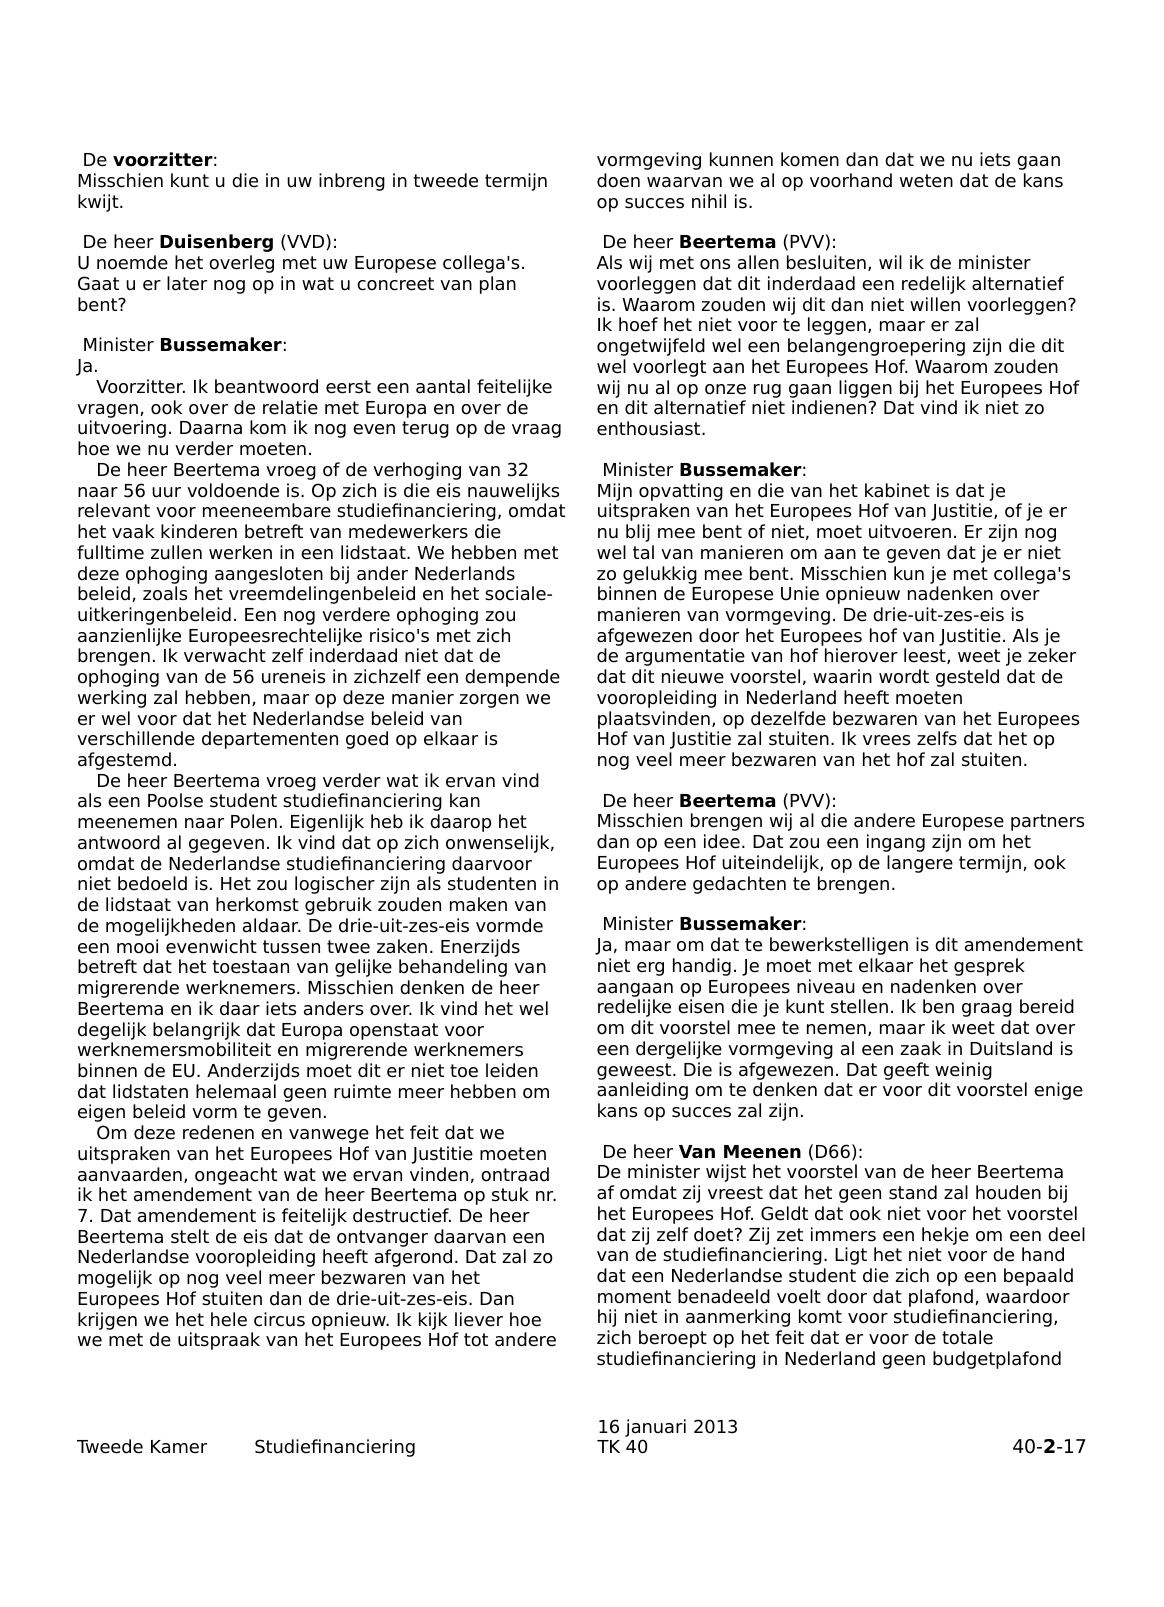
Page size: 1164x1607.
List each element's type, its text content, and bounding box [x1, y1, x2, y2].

text De minister wijst het voorstel van de heer Beertema af omdat zij vreest dat het geen stand zal houden bij het Europees Hof. Geldt dat ook niet voor het voorstel dat zij zelf doet? Zij zet immers een hekje om een deel van de studiefinanciering. Ligt het niet voor de hand dat een Nederlandse student die zich op een bepaald moment benadeeld voelt door dat plafond, waardoor hij niet in aanmerking komt voor studiefinanciering, zich beroept op het feit dat er voor de totale studiefinanciering in Nederland geen budgetplafond [596, 1162, 1087, 1369]
text Misschien kunt u die in uw inbreng in tweede termijn kwijt. [77, 171, 567, 212]
text Ja, maar om dat te bewerkstelligen is dit amendement niet erg handig. Je moet met elkaar het gesprek aangaan op Europees niveau en nadenken over redelijke eisen die je kunt stellen. Ik ben graag bereid om dit voorstel mee te nemen, maar ik weet dat over een dergelijke vormgeving al een zaak in Duitsland is geweest. Die is afgewezen. Dat geeft weinig aanleiding om te denken dat er voor dit voorstel enige kans op succes zal zijn. [596, 935, 1087, 1122]
text De heer Beertema (PVV): [596, 791, 1087, 811]
text Minister Bussemaker: [596, 460, 1087, 480]
text De heer Beertema vroeg of de verhoging van 32 naar 56 uur voldoende is. Op zich is die eis nauwelijks relevant voor meeneembare studiefinanciering, omdat het vaak kinderen betreft van medewerkers die fulltime zullen werken in een lidstaat. We hebben met deze ophoging aangesloten bij ander Nederlands beleid, zoals het vreemdelingenbeleid en het sociale-uitkeringenbeleid. Een nog verdere ophoging zou aanzienlijke Europeesrechtelijke risico's met zich brengen. Ik verwacht zelf inderdaad niet dat de ophoging van de 56 ureneis in zichzelf een dempende werking zal hebben, maar op deze manier zorgen we er wel voor dat het Nederlandse beleid van verschillende departementen goed op elkaar is afgestemd. [77, 460, 567, 771]
text De heer Duisenberg (VVD): [77, 232, 567, 253]
text U noemde het overleg met uw Europese collega's. Gaat u er later nog op in wat u concreet van plan bent? [77, 253, 567, 315]
text De heer Beertema (PVV): [596, 232, 1087, 253]
text De heer Beertema vroeg verder wat ik ervan vind als een Poolse student studiefinanciering kan meenemen naar Polen. Eigenlijk heb ik daarop het antwoord al gegeven. Ik vind dat op zich onwenselijk, omdat de Nederlandse studiefinanciering daarvoor niet bedoeld is. Het zou logischer zijn als studenten in de lidstaat van herkomst gebruik zouden maken van de mogelijkheden aldaar. De drie-uit-zes-eis vormde een mooi evenwicht tussen twee zaken. Enerzijds betreft dat het toestaan van gelijke behandeling van migrerende werknemers. Misschien denken de heer Beertema en ik daar iets anders over. Ik vind het wel degelijk belangrijk dat Europa openstaat voor werknemersmobiliteit en migrerende werknemers binnen de EU. Anderzijds moet dit er niet toe leiden dat lidstaten helemaal geen ruimte meer hebben om eigen beleid vorm te geven. [77, 771, 567, 1123]
text vormgeving kunnen komen dan dat we nu iets gaan doen waarvan we al op voorhand weten dat de kans op succes nihil is. [596, 150, 1087, 212]
text Ja. [77, 356, 567, 377]
text De heer Van Meenen (D66): [596, 1142, 1087, 1162]
text Om deze redenen en vanwege het feit dat we uitspraken van het Europees Hof van Justitie moeten aanvaarden, ongeacht wat we ervan vinden, ontraad ik het amendement van de heer Beertema op stuk nr. 7. Dat amendement is feitelijk destructief. De heer Beertema stelt de eis dat de ontvanger daarvan een Nederlandse vooropleiding heeft afgerond. Dat zal zo mogelijk op nog veel meer bezwaren van het Europees Hof stuiten dan de drie-uit-zes-eis. Dan krijgen we het hele circus opnieuw. Ik kijk liever hoe we met de uitspraak van het Europees Hof tot andere [77, 1123, 567, 1351]
text Voorzitter. Ik beantwoord eerst een aantal feitelijke vragen, ook over de relatie met Europa en over de uitvoering. Daarna kom ik nog even terug op de vraag hoe we nu verder moeten. [77, 377, 567, 460]
text Als wij met ons allen besluiten, wil ik de minister voorleggen dat dit inderdaad een redelijk alternatief is. Waarom zouden wij dit dan niet willen voorleggen? Ik hoef het niet voor te leggen, maar er zal ongetwijfeld wel een belangengroepering zijn die dit wel voorlegt aan het Europees Hof. Waarom zouden wij nu al op onze rug gaan liggen bij het Europees Hof en dit alternatief niet indienen? Dat vind ik niet zo enthousiast. [596, 253, 1087, 440]
text Misschien brengen wij al die andere Europese partners dan op een idee. Dat zou een ingang zijn om het Europees Hof uiteindelijk, op de langere termijn, ook op andere gedachten te brengen. [596, 811, 1087, 894]
text Minister Bussemaker: [596, 914, 1087, 935]
text Mijn opvatting en die van het kabinet is dat je uitspraken van het Europees Hof van Justitie, of je er nu blij mee bent of niet, moet uitvoeren. Er zijn nog wel tal van manieren om aan te geven dat je er niet zo gelukkig mee bent. Misschien kun je met collega's binnen de Europese Unie opnieuw nadenken over manieren van vormgeving. De drie-uit-zes-eis is afgewezen door het Europees hof van Justitie. Als je de argumentatie van hof hierover leest, weet je zeker dat dit nieuwe voorstel, waarin wordt gesteld dat de vooropleiding in Nederland heeft moeten plaatsvinden, op dezelfde bezwaren van het Europees Hof van Justitie zal stuiten. Ik vrees zelfs dat het op nog veel meer bezwaren van het hof zal stuiten. [596, 480, 1087, 771]
text Minister Bussemaker: [77, 335, 567, 356]
text De voorzitter: [77, 150, 567, 171]
